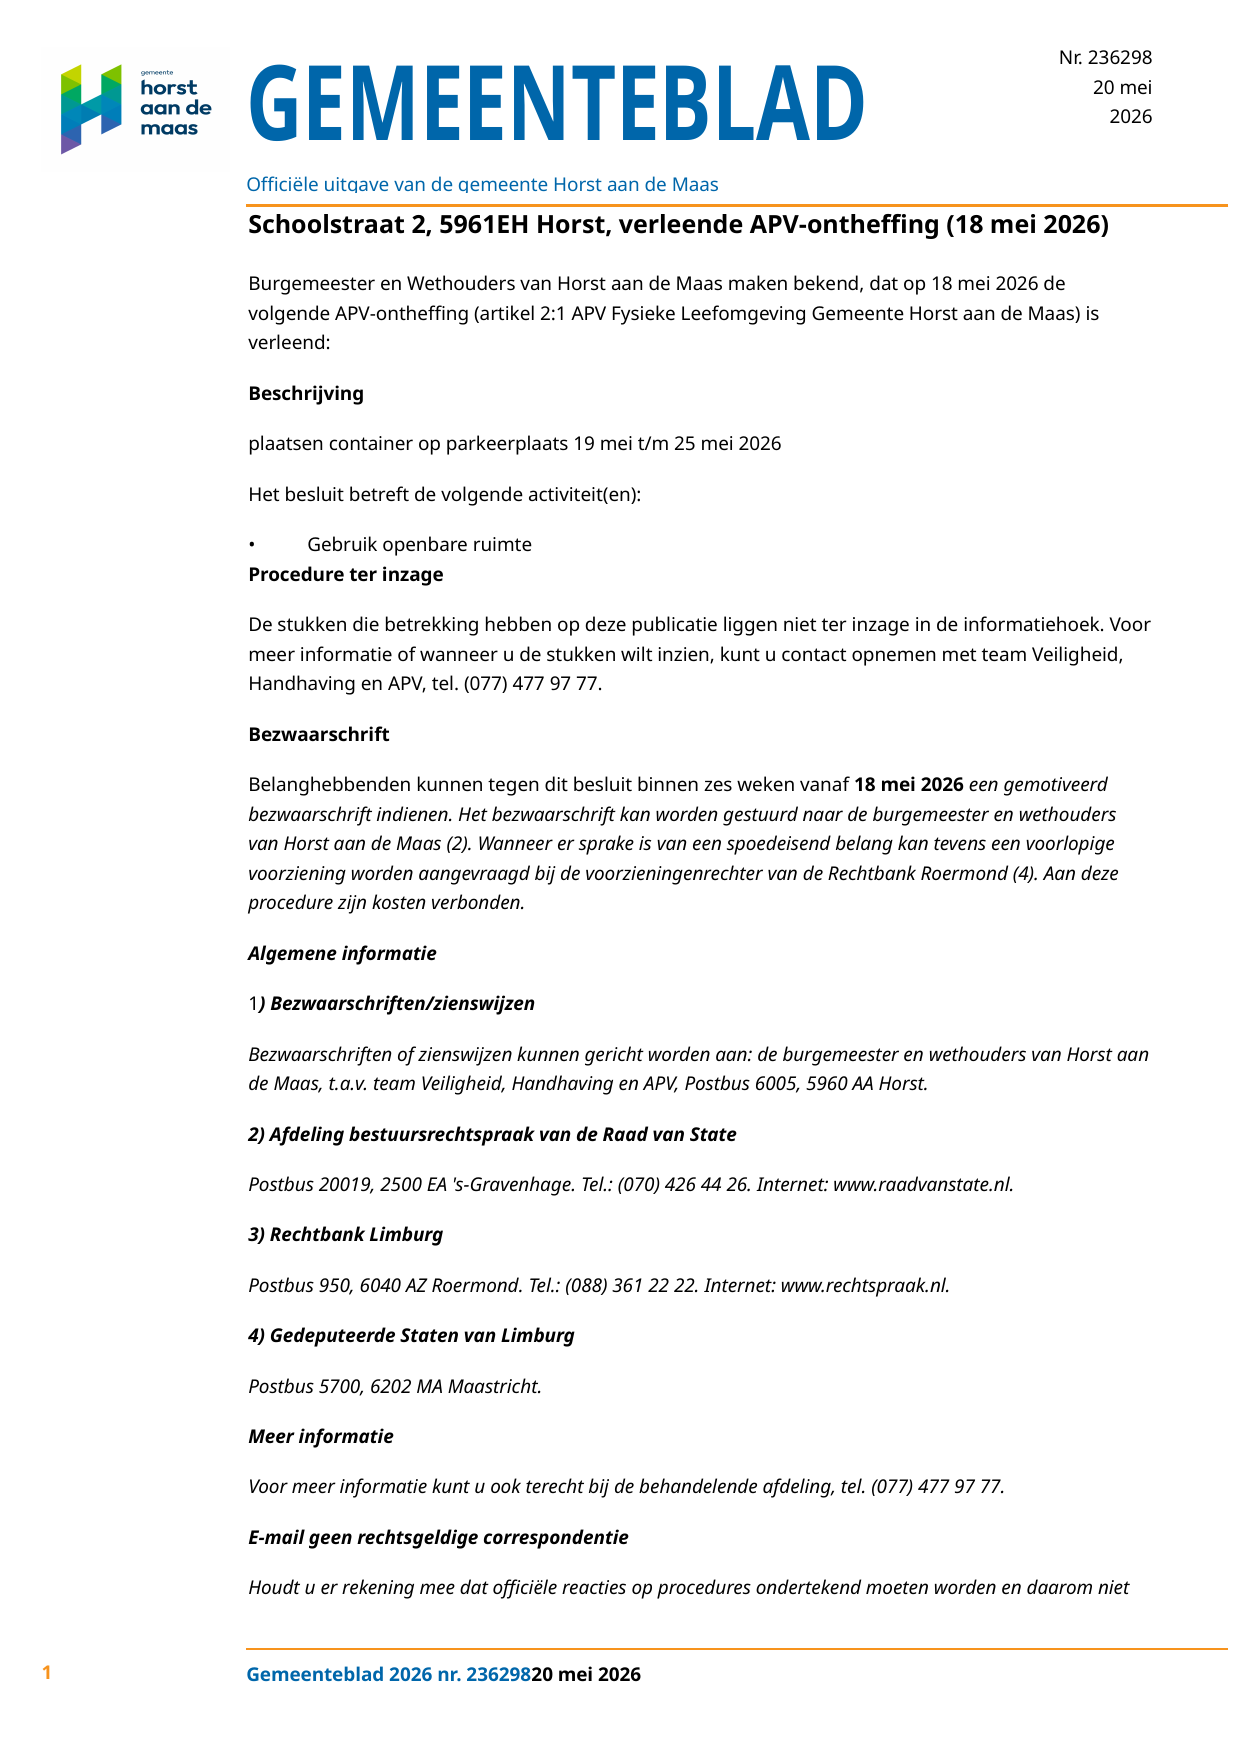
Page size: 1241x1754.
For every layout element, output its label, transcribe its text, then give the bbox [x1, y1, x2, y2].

text Algemene informatie [248, 940, 1152, 966]
text Postbus 950, 6040 AZ Roermond. Tel.: (088) 361 22 22. Internet: www.rechtspraak.nl. [248, 1272, 1152, 1298]
text De stukken die betrekking hebben op deze publicatie liggen niet ter inzage in de informatiehoek. Voor meer informatie of wanneer u de stukken wilt inzien, kunt u contact opnemen met team Veiligheid, Handhaving en APV, tel. (077) 477 97 77. [248, 611, 1152, 696]
text Bezwaarschrift [248, 721, 1152, 746]
text 3) Rechtbank Limburg [248, 1222, 1152, 1247]
text plaatsen container op parkeerplaats 19 mei t/m 25 mei 2026 [248, 430, 1152, 456]
text 1) Bezwaarschriften/zienswijzen [248, 990, 1152, 1016]
text Schoolstraat 2, 5961EH Horst, verleende APV-ontheffing (18 mei 2026) [248, 207, 1152, 241]
text Postbus 5700, 6202 MA Maastricht. [248, 1373, 1152, 1398]
text E-mail geen rechtsgeldige correspondentie [248, 1524, 1152, 1550]
text 4) Gedeputeerde Staten van Limburg [248, 1322, 1152, 1348]
text Beschrijving [248, 380, 1152, 406]
text Burgemeester en Wethouders van Horst aan de Maas maken bekend, dat op 18 mei 2026 de volgende APV-ontheffing (artikel 2:1 APV Fysieke Leefomgeving Gemeente Horst aan de Maas) is verleend: [248, 270, 1152, 355]
text Postbus 20019, 2500 EA 's-Gravenhage. Tel.: (070) 426 44 26. Internet: www.raadvanstate.nl. [248, 1171, 1152, 1197]
picture [41, 47, 231, 172]
text 2) Afdeling bestuursrechtspraak van de Raad van State [248, 1121, 1152, 1146]
text Belanghebbenden kunnen tegen dit besluit binnen zes weken vanaf 18 mei 2026 een gemotiveerd bezwaarschrift indienen. Het bezwaarschrift kan worden gestuurd naar de burgemeester en wethouders van Horst aan de Maas (2). Wanneer er sprake is van een spoedeisend belang kan tevens een voorlopige voorziening worden aangevraagd bij de voorzieningenrechter van de Rechtbank Roermond (4). Aan deze procedure zijn kosten verbonden. [248, 771, 1152, 915]
text Voor meer informatie kunt u ook terecht bij de behandelende afdeling, tel. (077) 477 97 77. [248, 1474, 1152, 1499]
text Bezwaarschriften of zienswijzen kunnen gericht worden aan: de burgemeester en wethouders van Horst aan de Maas, t.a.v. team Veiligheid, Handhaving en APV, Postbus 6005, 5960 AA Horst. [248, 1041, 1152, 1096]
text Houdt u er rekening mee dat officiële reacties op procedures ondertekend moeten worden en daarom niet [248, 1574, 1152, 1600]
text Procedure ter inzage [248, 561, 1152, 586]
text Meer informatie [248, 1423, 1152, 1449]
list Gebruik openbare ruimte [248, 531, 1152, 557]
text Het besluit betreft de volgende activiteit(en): [248, 481, 1152, 506]
